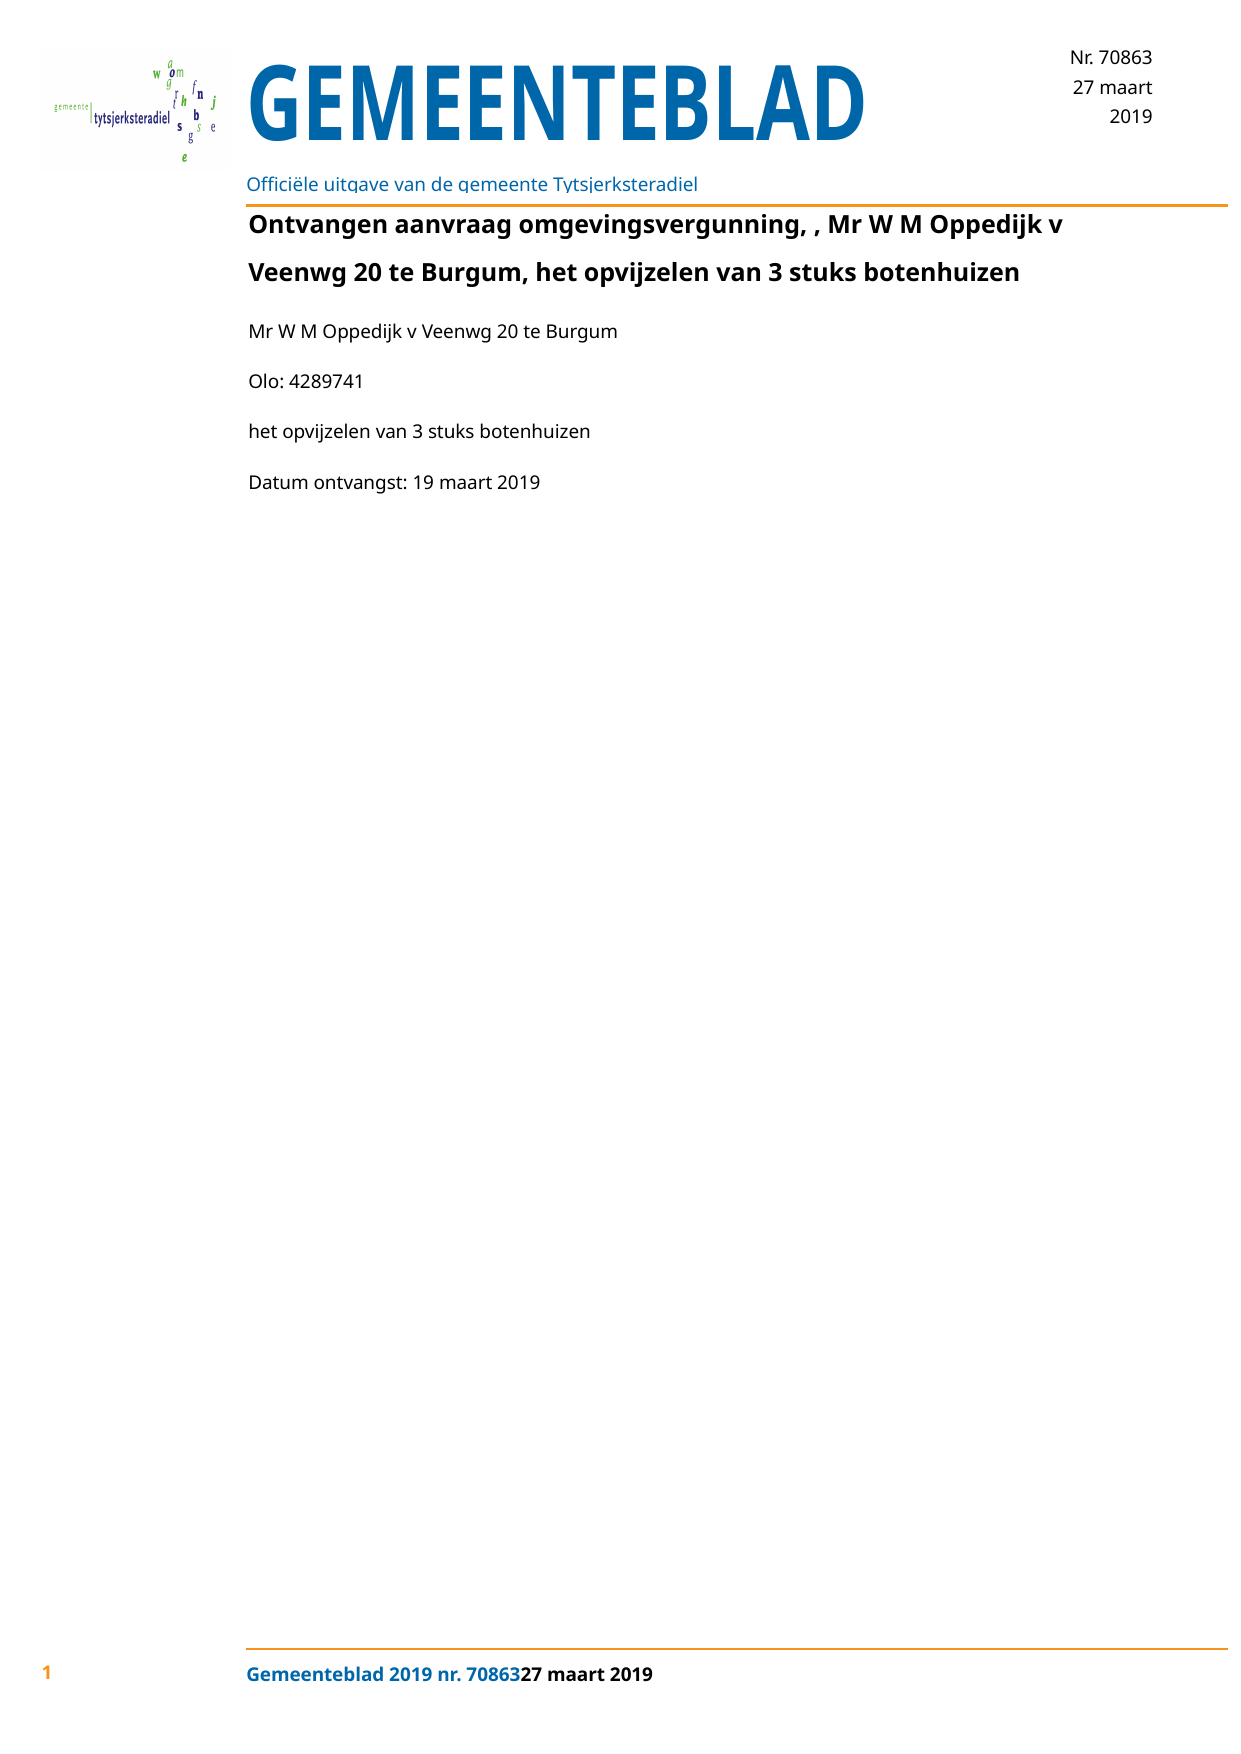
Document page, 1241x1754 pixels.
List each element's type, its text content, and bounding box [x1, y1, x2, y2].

text het opvijzelen van 3 stuks botenhuizen [248, 419, 1152, 444]
text Ontvangen aanvraag omgevingsvergunning, , Mr W M Oppedijk v Veenwg 20 te Burgum, het opvijzelen van 3 stuks botenhuizen [248, 207, 1152, 288]
text Olo: 4289741 [248, 368, 1152, 394]
text Mr W M Oppedijk v Veenwg 20 te Burgum [248, 318, 1152, 344]
text Datum ontvangst: 19 maart 2019 [248, 469, 1152, 495]
picture [41, 47, 231, 172]
